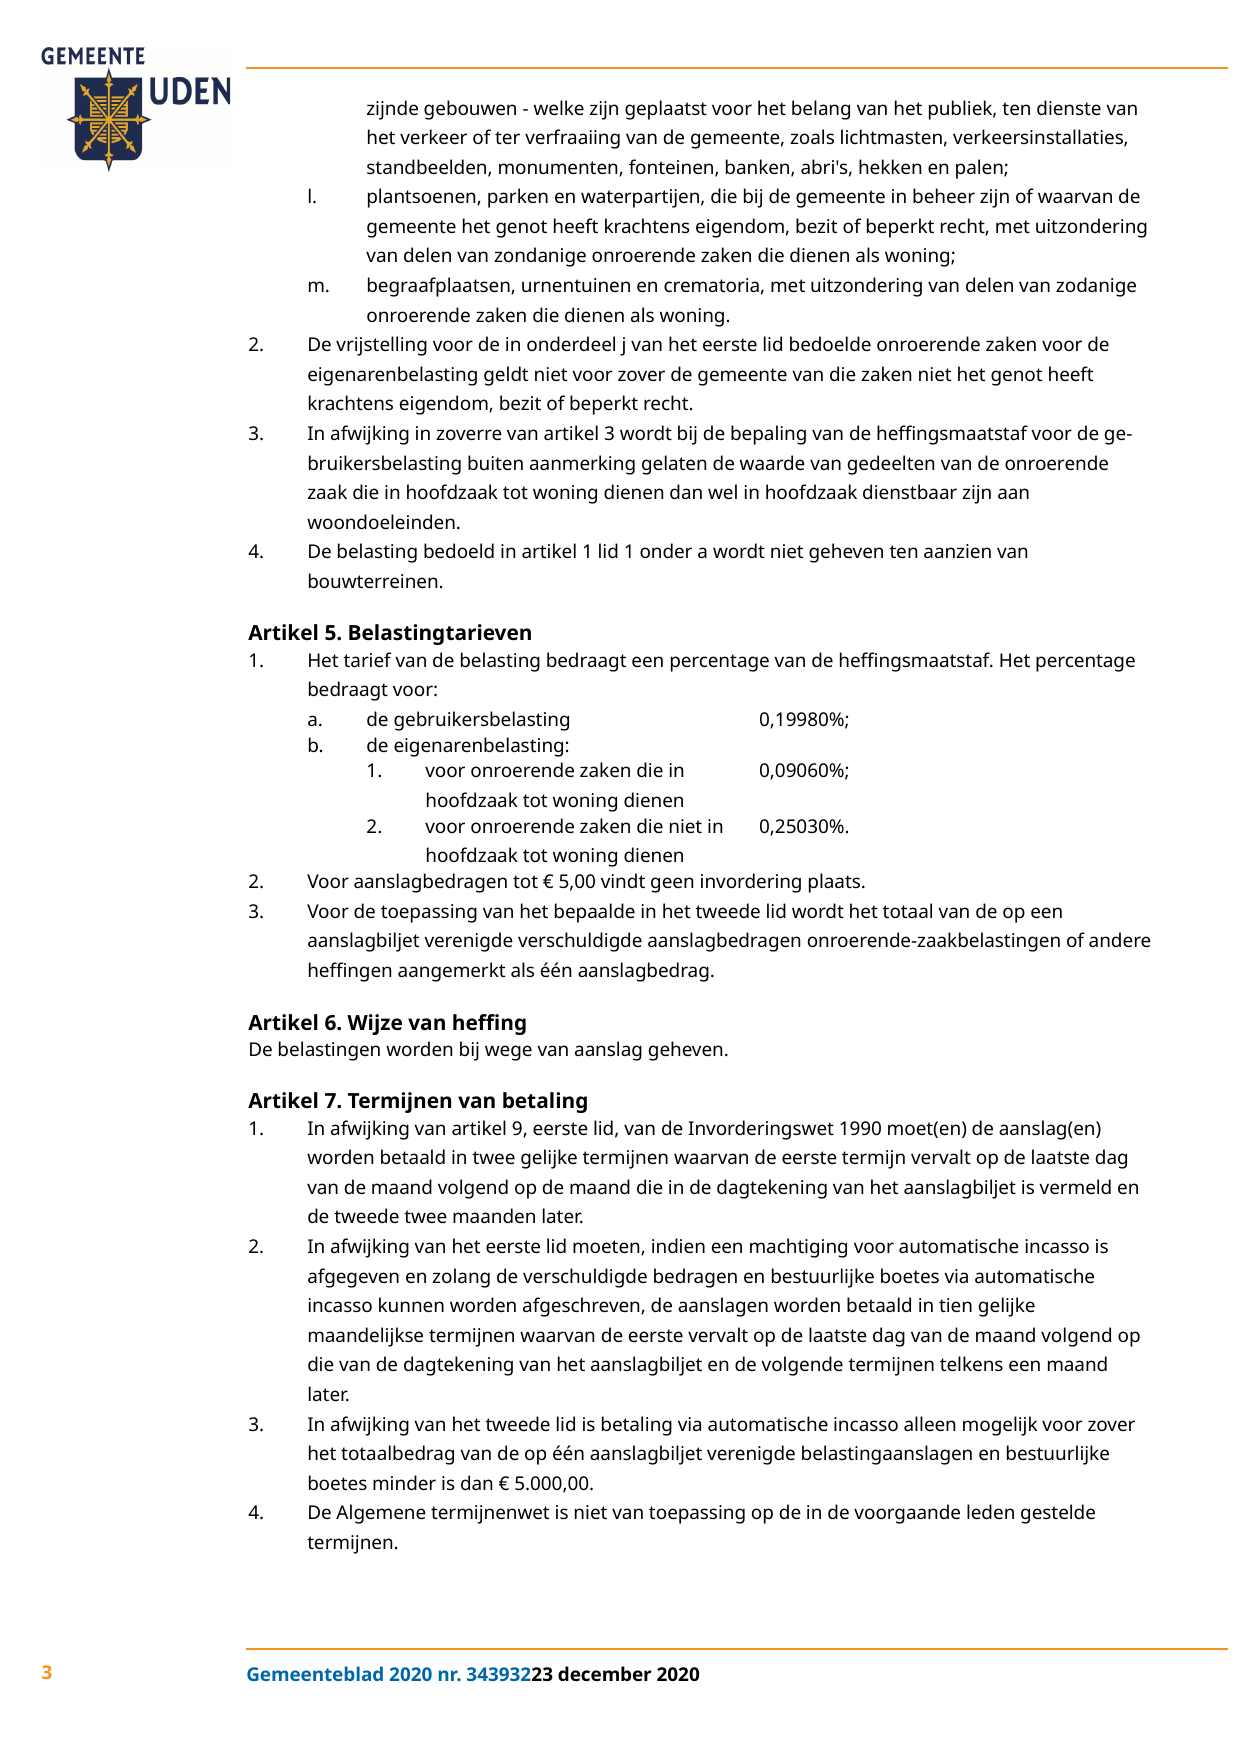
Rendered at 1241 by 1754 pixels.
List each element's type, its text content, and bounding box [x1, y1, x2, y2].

text Artikel 5. Belastingtarieven [248, 618, 1152, 647]
list plantsoenen, parken en waterpartijen, die bij de gemeente in beheer zijn of waarvan de gemeente het genot heeft krachtens eigendom, bezit of beperkt recht, met uitzondering van delen van zondanige onroerende zaken die dienen als woning; [307, 183, 1152, 268]
list begraafplaatsen, urnentuinen en crematoria, met uitzondering van delen van zodanige onroerende zaken die dienen als woning. [307, 272, 1152, 328]
table_cell [759, 732, 1211, 758]
table_cell 0,25030%. [759, 813, 1211, 868]
table_cell de eigenarenbelasting: [307, 732, 759, 758]
list Het tarief van de belasting bedraagt een percentage van de heffingsmaatstaf. Het percentage bedraagt voor: [248, 647, 1152, 702]
list In afwijking van het tweede lid is betaling via automatische incasso alleen mogelijk voor zover het totaalbedrag van de op één aanslagbiljet verenigde belastingaanslagen en bestuurlijke boetes minder is dan € 5.000,00. [248, 1411, 1152, 1496]
list In afwijking van artikel 9, eerste lid, van de Invorderingswet 1990 moet(en) de aanslag(en) worden betaald in twee gelijke termijnen waarvan de eerste termijn vervalt op de laatste dag van de maand volgend op de maand die in de dagtekening van het aanslagbiljet is vermeld en de tweede twee maanden later. [248, 1115, 1152, 1229]
list De Algemene termijnenwet is niet van toepassing op de in de voorgaande leden gestelde termijnen. [248, 1499, 1152, 1555]
picture [41, 47, 231, 172]
list De vrijstelling voor de in onderdeel j van het eerste lid bedoelde onroerende zaken voor de eigenarenbelasting geldt niet voor zover de gemeente van die zaken niet het genot heeft krachtens eigendom, bezit of beperkt recht. [248, 331, 1152, 416]
list Voor de toepassing van het bepaalde in het tweede lid wordt het totaal van de op een aanslagbiljet verenigde verschuldigde aanslagbedragen onroerende-zaakbelastingen of andere heffingen aangemerkt als één aanslagbedrag. [248, 898, 1152, 983]
list Voor aanslagbedragen tot € 5,00 vindt geen invordering plaats. [248, 868, 1152, 894]
table_cell voor onroerende zaken die niet in hoofdzaak tot woning dienen [307, 813, 759, 868]
table_header 0,19980%; [759, 706, 1211, 732]
table_cell 0,09060%; [759, 758, 1211, 813]
table_cell voor onroerende zaken die in hoofdzaak tot woning dienen [307, 758, 759, 813]
list In afwijking van het eerste lid moeten, indien een machtiging voor automatische incasso is afgegeven en zolang de verschuldigde bedragen en bestuurlijke boetes via automatische incasso kunnen worden afgeschreven, de aanslagen worden betaald in tien gelijke maandelijkse termijnen waarvan de eerste vervalt op de laatste dag van de maand volgend op die van de dagtekening van het aanslagbiljet en de volgende termijnen telkens een maand later. [248, 1233, 1152, 1407]
list zijnde gebouwen - welke zijn geplaatst voor het belang van het publiek, ten dienste van het verkeer of ter verfraaiing van de gemeente, zoals lichtmasten, verkeersinstallaties, standbeelden, monumenten, fonteinen, banken, abri's, hekken en palen; [307, 95, 1152, 180]
table_header de gebruikersbelasting [307, 706, 759, 732]
list In afwijking in zoverre van artikel 3 wordt bij de bepaling van de heffingsmaatstaf voor de ge-bruikersbelasting buiten aanmerking gelaten de waarde van gedeelten van de onroerende zaak die in hoofdzaak tot woning dienen dan wel in hoofdzaak dienstbaar zijn aan woondoeleinden. [248, 420, 1152, 535]
text De belastingen worden bij wege van aanslag geheven. [248, 1036, 1152, 1062]
text Artikel 6. Wijze van heffing [248, 1008, 1152, 1036]
text Artikel 7. Termijnen van betaling [248, 1086, 1152, 1115]
list De belasting bedoeld in artikel 1 lid 1 onder a wordt niet geheven ten aanzien van bouwterreinen. [248, 538, 1152, 594]
